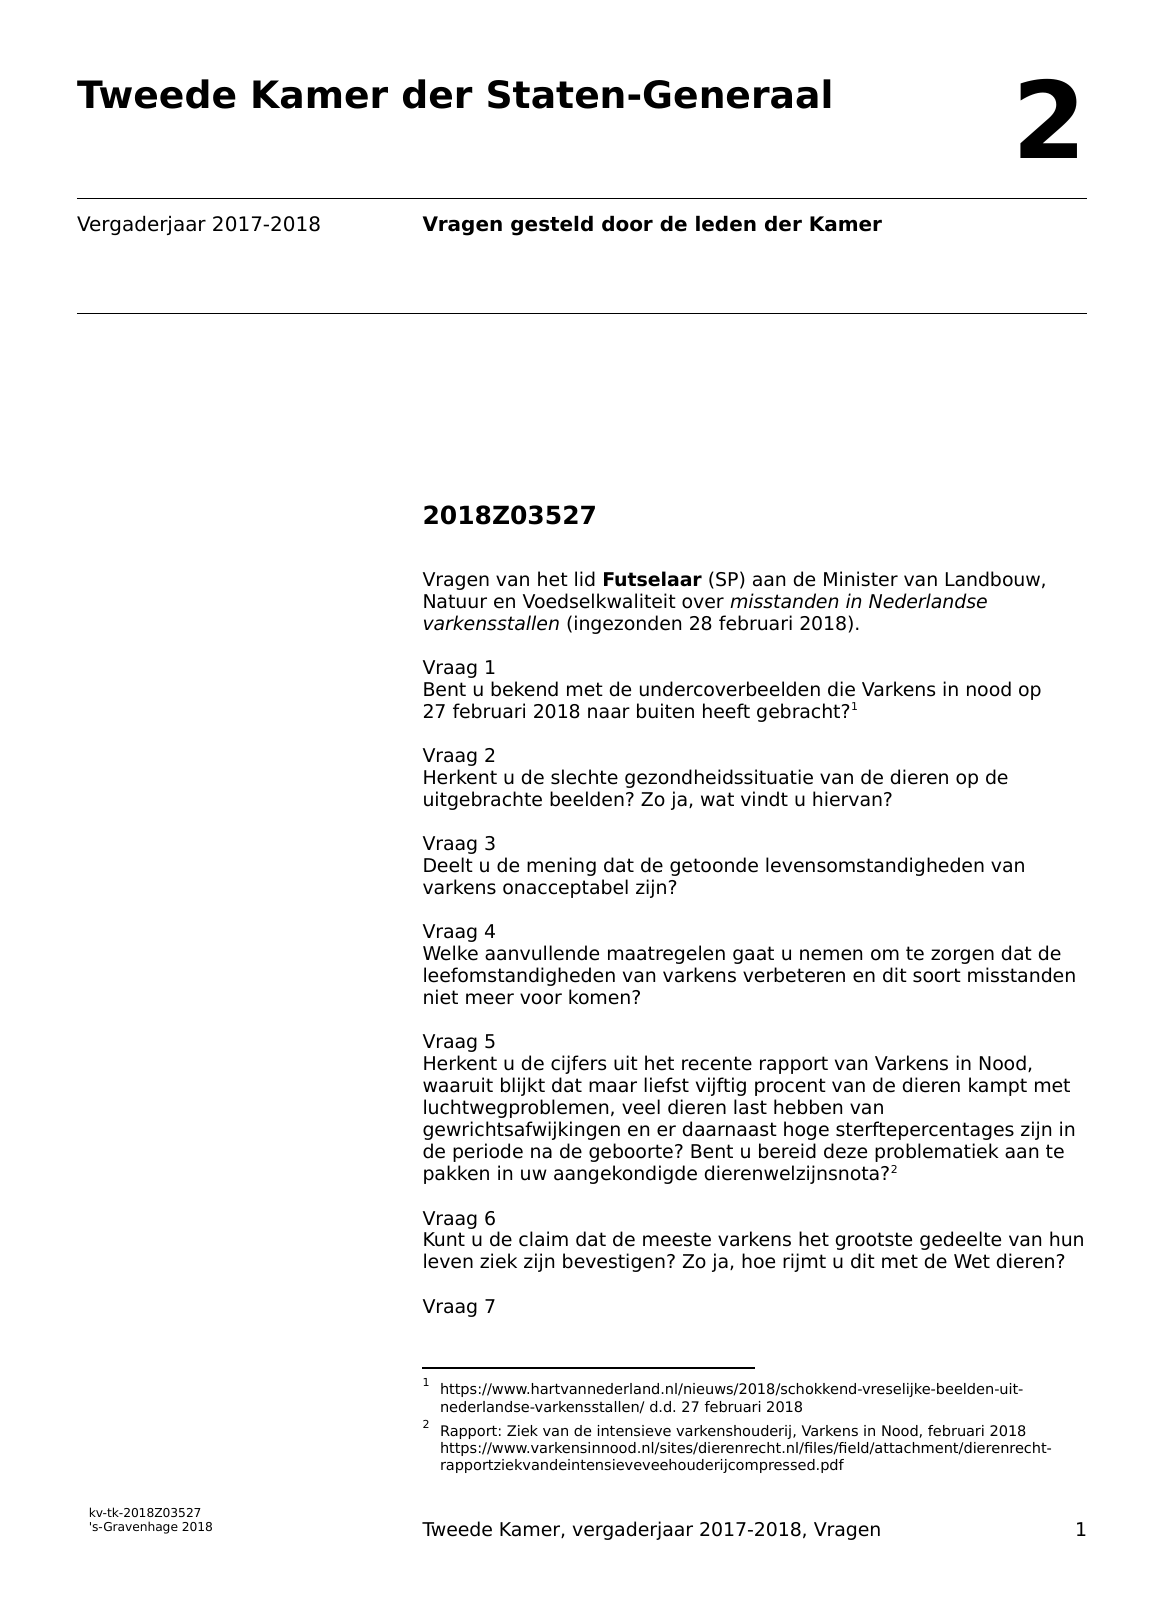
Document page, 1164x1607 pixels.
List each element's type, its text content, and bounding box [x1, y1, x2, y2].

text Deelt u de mening dat de getoonde levensomstandigheden van varkens onacceptabel zijn? [422, 855, 1087, 899]
text Rapport: Ziek van de intensieve varkenshouderij, Varkens in Nood, februari 2018 https://www.varkensinnood.nl/sites/dierenrecht.nl/files/field/attachment/dierenrecht-rapportziekvandeintensieveveehouderijcompressed.pdf [422, 1418, 1087, 1474]
text Vraag 4 [422, 921, 1087, 943]
text Vraag 2 [422, 745, 1087, 767]
text https://www.hartvannederland.nl/nieuws/2018/schokkend-vreselijke-beelden-uit-nederlandse-varkensstallen/ d.d. 27 februari 2018 [422, 1377, 1087, 1416]
text Vraag 5 [422, 1031, 1087, 1053]
text Kunt u de claim dat de meeste varkens het grootste gedeelte van hun leven ziek zijn bevestigen? Zo ja, hoe rijmt u dit met de Wet dieren? [422, 1229, 1087, 1273]
text Vraag 6 [422, 1207, 1087, 1229]
text Herkent u de slechte gezondheidssituatie van de dieren op de uitgebrachte beelden? Zo ja, wat vindt u hiervan? [422, 767, 1087, 811]
text 's-Gravenhage 2018 [88, 1520, 323, 1534]
text Herkent u de cijfers uit het recente rapport van Varkens in Nood, waaruit blijkt dat maar liefst vijftig procent van de dieren kampt met luchtwegproblemen, veel dieren last hebben van gewrichtsafwijkingen en er daarnaast hoge sterftepercentages zijn in de periode na de geboorte? Bent u bereid deze problematiek aan te pakken in uw aangekondigde dierenwelzijnsnota? [422, 1053, 1087, 1185]
text Vraag 3 [422, 833, 1087, 855]
text Vraag 1 [422, 657, 1087, 679]
table_header 2 [886, 59, 1087, 198]
text Vraag 7 [422, 1296, 1087, 1317]
text Welke aanvullende maatregelen gaat u nemen om te zorgen dat de leefomstandigheden van varkens verbeteren en dit soort misstanden niet meer voor komen? [422, 943, 1087, 1009]
text 2018Z03527 [422, 501, 1087, 531]
text Bent u bekend met de undercoverbeelden die Varkens in nood op 27 februari 2018 naar buiten heeft gebracht? [422, 679, 1087, 723]
text Vragen van het lid Futselaar (SP) aan de Minister van Landbouw, Natuur en Voedselkwaliteit over misstanden in Nederlandse varkensstallen (ingezonden 28 februari 2018). [422, 569, 1087, 635]
table_cell Vragen gesteld door de leden der Kamer [422, 199, 1087, 313]
table_header Tweede Kamer der Staten-Generaal [77, 59, 886, 198]
table_cell Vergaderjaar 2017-2018 [77, 199, 422, 313]
text kv-tk-2018Z03527 [88, 1506, 323, 1520]
